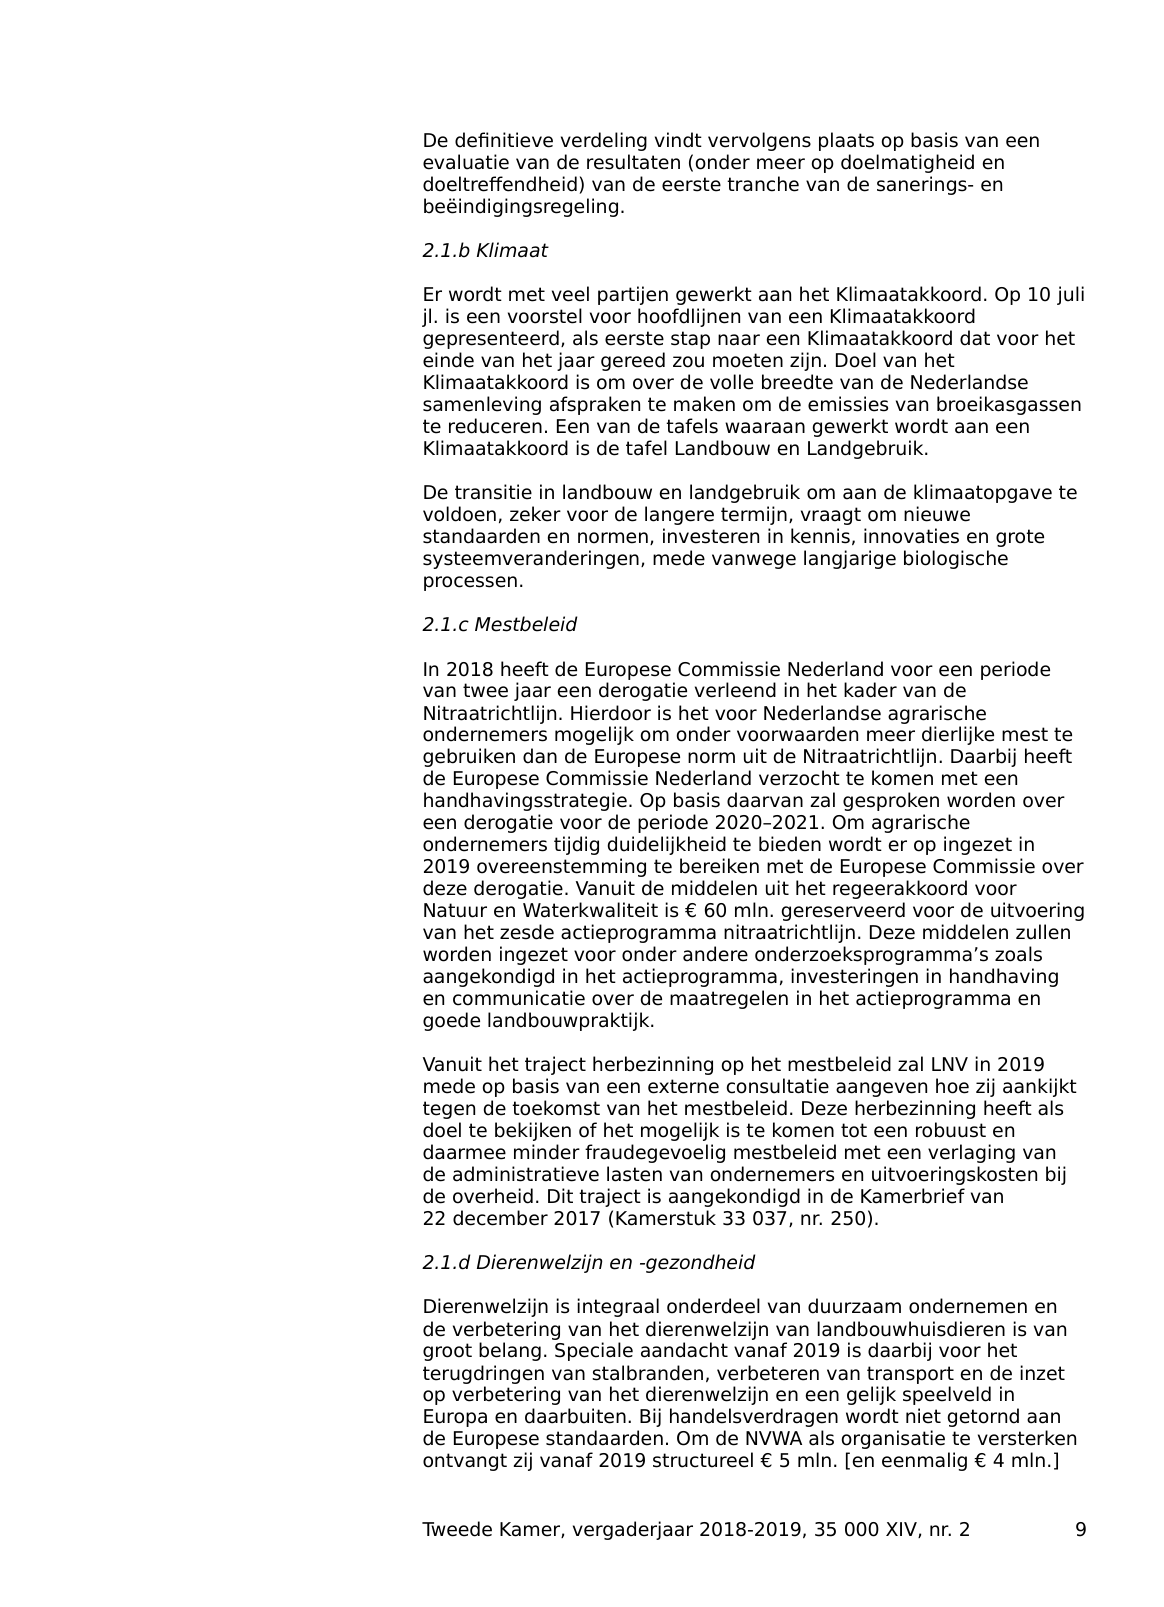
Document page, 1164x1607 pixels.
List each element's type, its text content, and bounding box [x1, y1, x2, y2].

text Vanuit het traject herbezinning op het mestbeleid zal LNV in 2019 mede op basis van een externe consultatie aangeven hoe zij aankijkt tegen de toekomst van het mestbeleid. Deze herbezinning heeft als doel te bekijken of het mogelijk is te komen tot een robuust en daarmee minder fraudegevoelig mestbeleid met een verlaging van de administratieve lasten van ondernemers en uitvoeringskosten bij de overheid. Dit traject is aangekondigd in de Kamerbrief van 22 december 2017 (Kamerstuk 33 037, nr. 250). [422, 1054, 1087, 1230]
text De definitieve verdeling vindt vervolgens plaats op basis van een evaluatie van de resultaten (onder meer op doelmatigheid en doeltreffendheid) van de eerste tranche van de sanerings- en beëindigingsregeling. [422, 130, 1087, 218]
text In 2018 heeft de Europese Commissie Nederland voor een periode van twee jaar een derogatie verleend in het kader van de Nitraatrichtlijn. Hierdoor is het voor Nederlandse agrarische ondernemers mogelijk om onder voorwaarden meer dierlijke mest te gebruiken dan de Europese norm uit de Nitraatrichtlijn. Daarbij heeft de Europese Commissie Nederland verzocht te komen met een handhavingsstrategie. Op basis daarvan zal gesproken worden over een derogatie voor de periode 2020–2021. Om agrarische ondernemers tijdig duidelijkheid te bieden wordt er op ingezet in 2019 overeenstemming te bereiken met de Europese Commissie over deze derogatie. Vanuit de middelen uit het regeerakkoord voor Natuur en Waterkwaliteit is € 60 mln. gereserveerd voor de uitvoering van het zesde actieprogramma nitraatrichtlijn. Deze middelen zullen worden ingezet voor onder andere onderzoeksprogramma’s zoals aangekondigd in het actieprogramma, investeringen in handhaving en communicatie over de maatregelen in het actieprogramma en goede landbouwpraktijk. [422, 658, 1087, 1032]
text Dierenwelzijn is integraal onderdeel van duurzaam ondernemen en de verbetering van het dierenwelzijn van landbouwhuisdieren is van groot belang. Speciale aandacht vanaf 2019 is daarbij voor het terugdringen van stalbranden, verbeteren van transport en de inzet op verbetering van het dierenwelzijn en een gelijk speelveld in Europa en daarbuiten. Bij handelsverdragen wordt niet getornd aan de Europese standaarden. Om de NVWA als organisatie te versterken ontvangt zij vanaf 2019 structureel € 5 mln. [en eenmalig € 4 mln.] [422, 1296, 1087, 1472]
text Er wordt met veel partijen gewerkt aan het Klimaatakkoord. Op 10 juli jl. is een voorstel voor hoofdlijnen van een Klimaatakkoord gepresenteerd, als eerste stap naar een Klimaatakkoord dat voor het einde van het jaar gereed zou moeten zijn. Doel van het Klimaatakkoord is om over de volle breedte van de Nederlandse samenleving afspraken te maken om de emissies van broeikasgassen te reduceren. Een van de tafels waaraan gewerkt wordt aan een Klimaatakkoord is de tafel Landbouw en Landgebruik. [422, 284, 1087, 460]
text De transitie in landbouw en landgebruik om aan de klimaatopgave te voldoen, zeker voor de langere termijn, vraagt om nieuwe standaarden en normen, investeren in kennis, innovaties en grote systeemveranderingen, mede vanwege langjarige biologische processen. [422, 482, 1087, 592]
subtitle 2.1.c Mestbeleid [422, 614, 1087, 636]
subtitle 2.1.d Dierenwelzijn en -gezondheid [422, 1252, 1087, 1274]
subtitle 2.1.b Klimaat [422, 240, 1087, 262]
